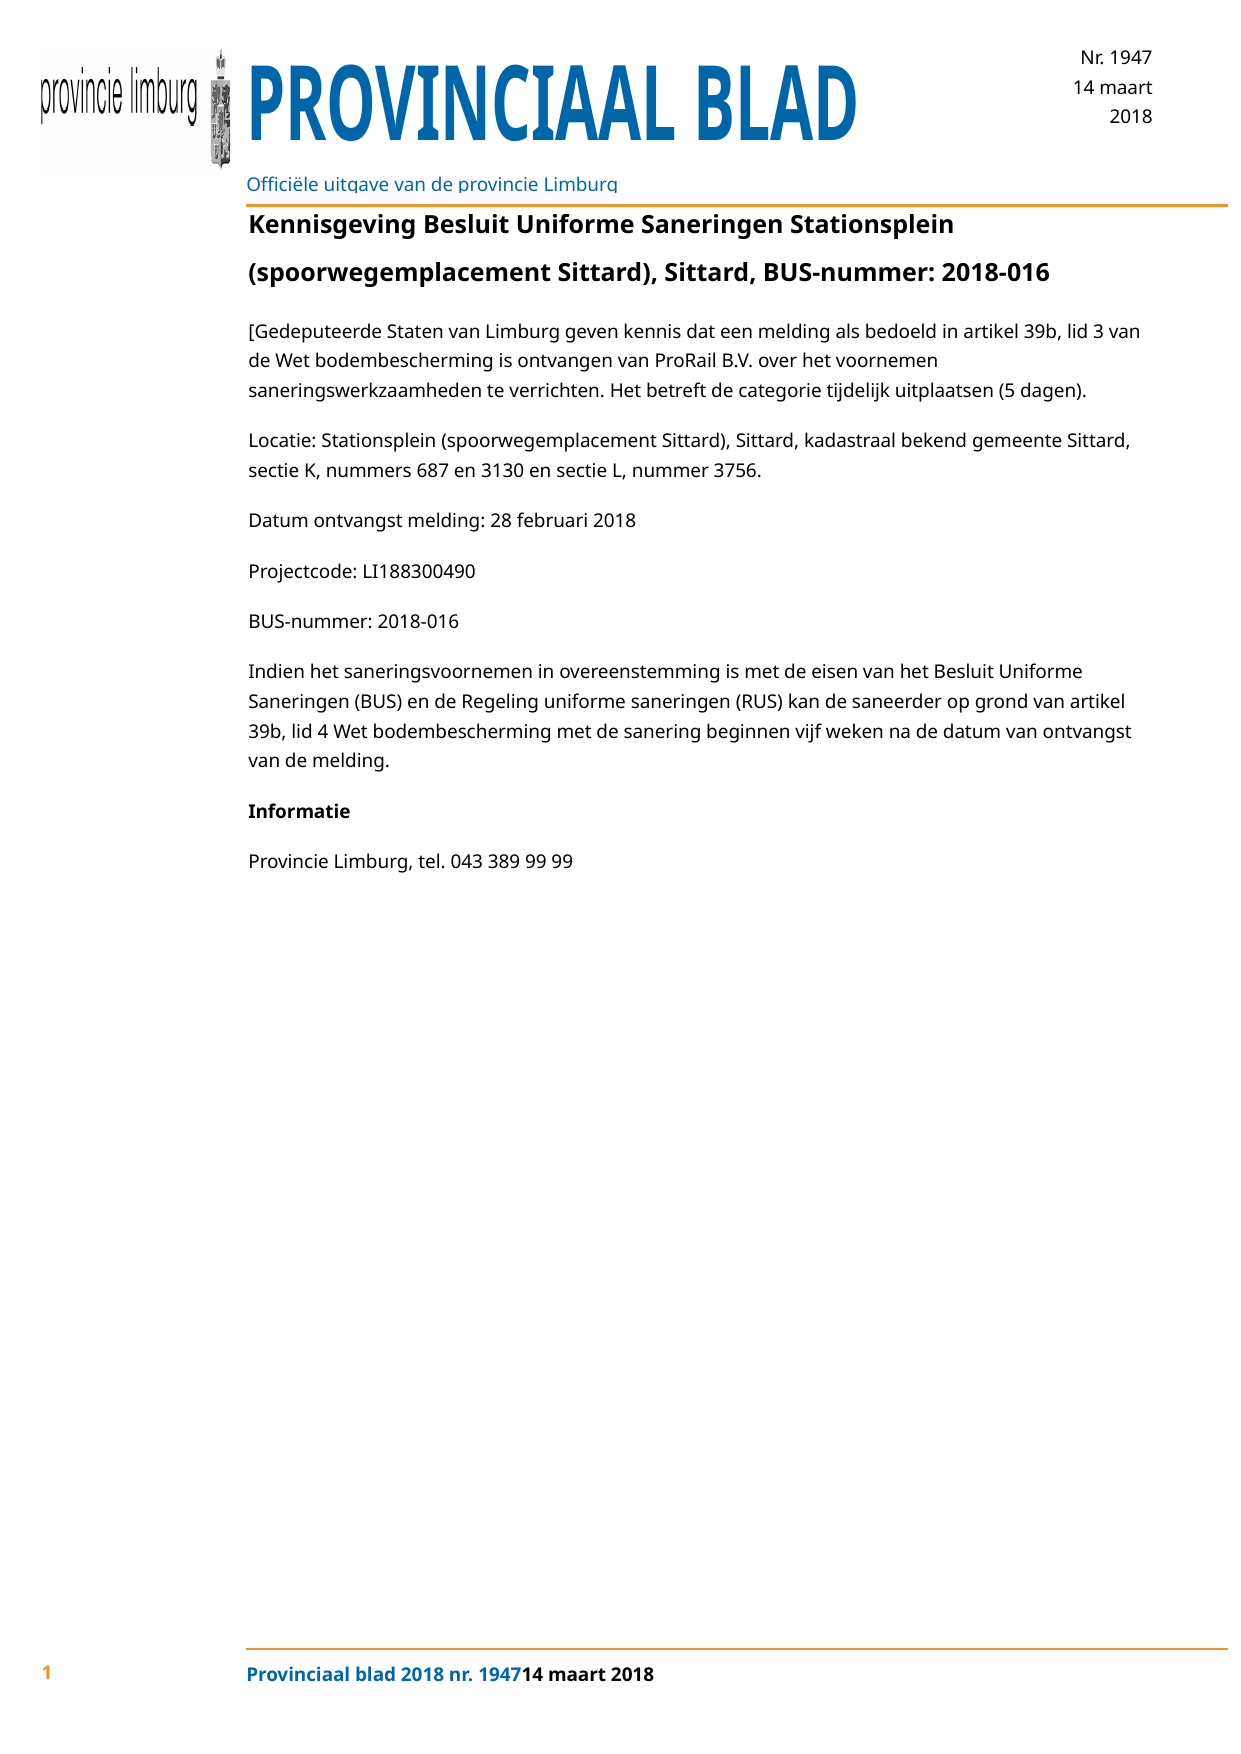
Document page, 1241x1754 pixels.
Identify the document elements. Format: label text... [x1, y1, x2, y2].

text [Gedeputeerde Staten van Limburg geven kennis dat een melding als bedoeld in artikel 39b, lid 3 van de Wet bodembescherming is ontvangen van ProRail B.V. over het voornemen saneringswerkzaamheden te verrichten. Het betreft de categorie tijdelijk uitplaatsen (5 dagen). [248, 318, 1152, 403]
text Informatie [248, 798, 1152, 824]
text Datum ontvangst melding: 28 februari 2018 [248, 507, 1152, 533]
text Locatie: Stationsplein (spoorwegemplacement Sittard), Sittard, kadastraal bekend gemeente Sittard, sectie K, nummers 687 en 3130 en sectie L, nummer 3756. [248, 427, 1152, 483]
picture [41, 47, 231, 172]
text Indien het saneringsvoornemen in overeenstemming is met de eisen van het Besluit Uniforme Saneringen (BUS) en de Regeling uniforme saneringen (RUS) kan de saneerder op grond van artikel 39b, lid 4 Wet bodembescherming met de sanering beginnen vijf weken na de datum van ontvangst van de melding. [248, 659, 1152, 773]
text Provincie Limburg, tel. 043 389 99 99 [248, 848, 1152, 874]
text Projectcode: LI188300490 [248, 558, 1152, 584]
text BUS-nummer: 2018-016 [248, 608, 1152, 634]
text Kennisgeving Besluit Uniforme Saneringen Stationsplein (spoorwegemplacement Sittard), Sittard, BUS-nummer: 2018-016 [248, 207, 1152, 288]
